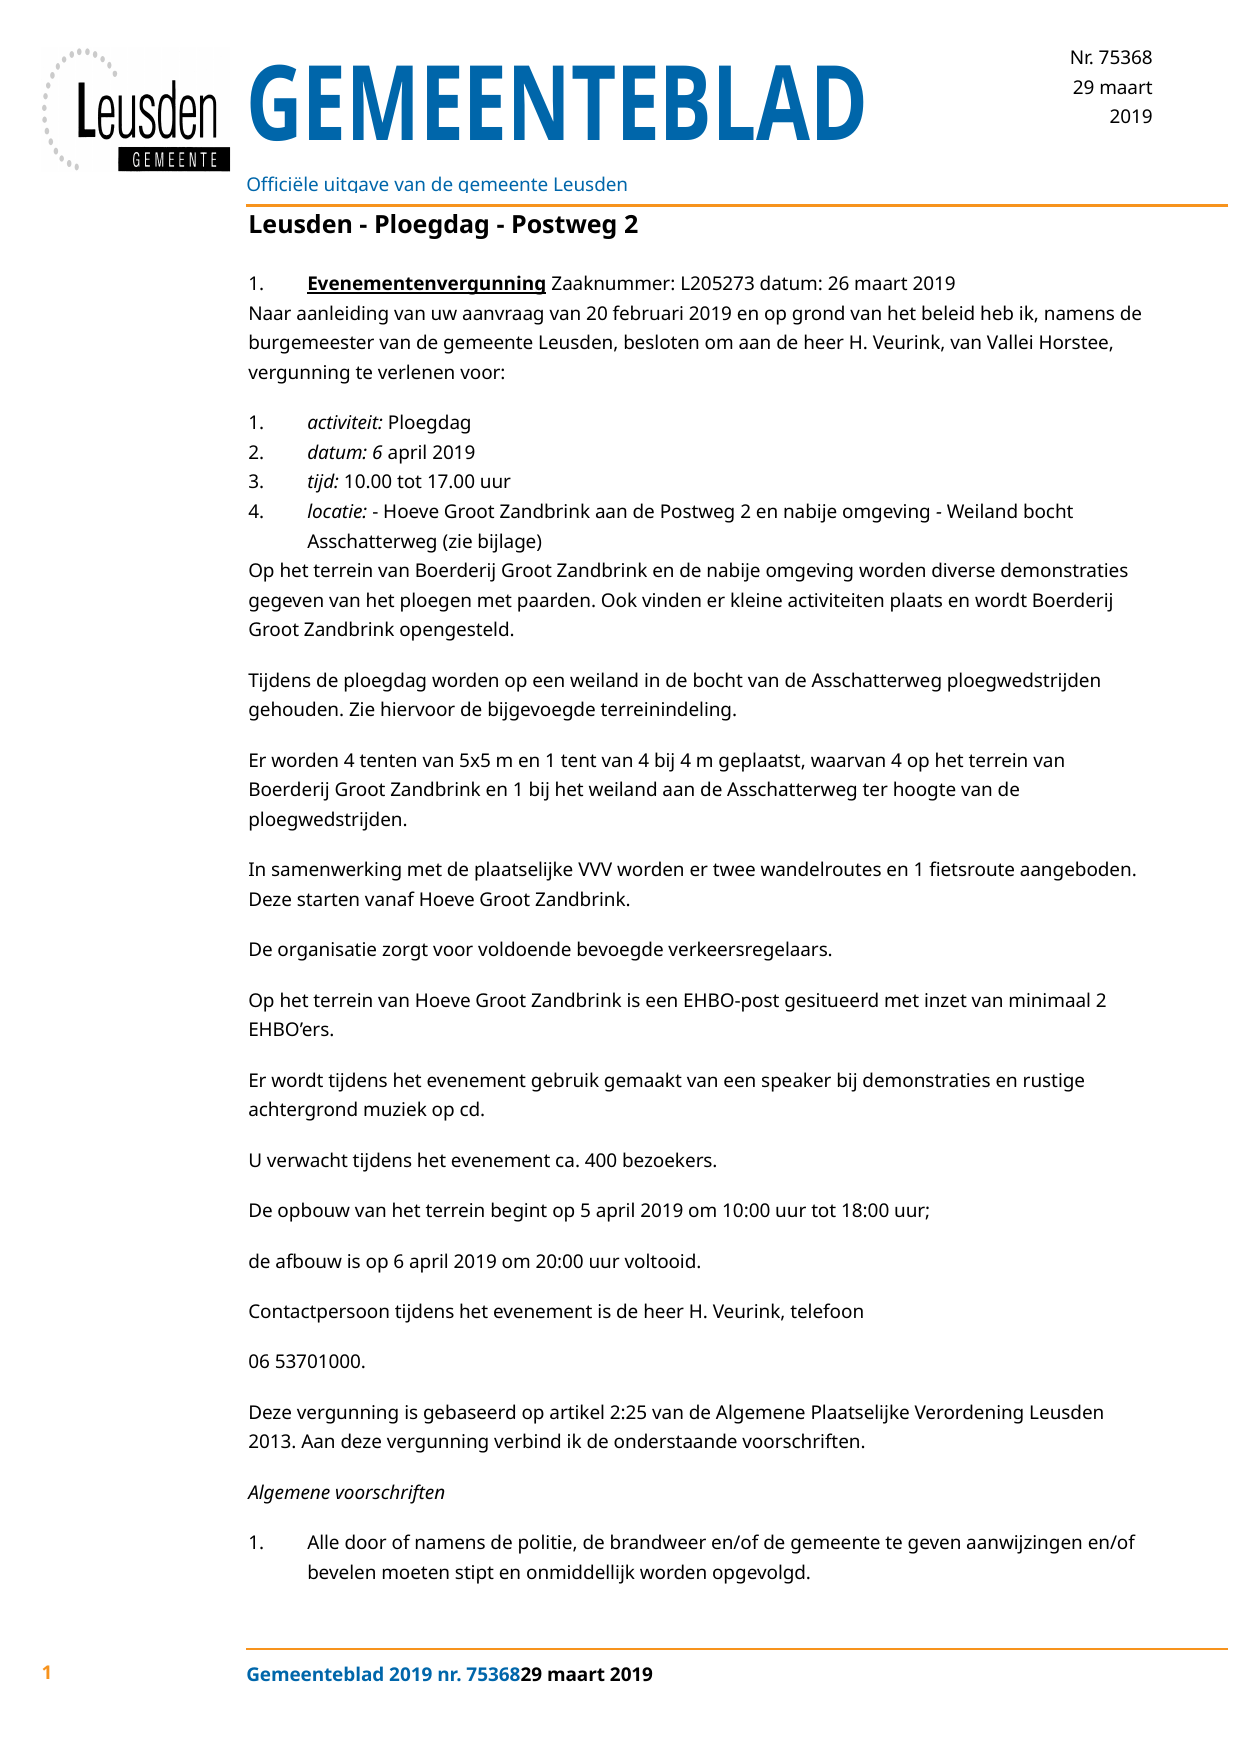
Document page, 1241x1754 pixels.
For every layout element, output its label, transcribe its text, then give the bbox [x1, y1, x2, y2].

text Tijdens de ploegdag worden op een weiland in de bocht van de Asschatterweg ploegwedstrijden gehouden. Zie hiervoor de bijgevoegde terreinindeling. [248, 667, 1152, 722]
text 06 53701000. [248, 1349, 1152, 1374]
list Evenementenvergunning Zaaknummer: L205273 datum: 26 maart 2019 [248, 270, 1152, 296]
text Deze vergunning is gebaseerd op artikel 2:25 van de Algemene Plaatselijke Verordening Leusden 2013. Aan deze vergunning verbind ik de onderstaande voorschriften. [248, 1399, 1152, 1454]
text De opbouw van het terrein begint op 5 april 2019 om 10:00 uur tot 18:00 uur; [248, 1197, 1152, 1223]
text Op het terrein van Hoeve Groot Zandbrink is een EHBO-post gesitueerd met inzet van minimaal 2 EHBO’ers. [248, 987, 1152, 1042]
text Er wordt tijdens het evenement gebruik gemaakt van een speaker bij demonstraties en rustige achtergrond muziek op cd. [248, 1067, 1152, 1122]
list locatie: - Hoeve Groot Zandbrink aan de Postweg 2 en nabije omgeving - Weiland bocht Asschatterweg (zie bijlage) [248, 498, 1152, 553]
text Contactpersoon tijdens het evenement is de heer H. Veurink, telefoon [248, 1298, 1152, 1324]
text Algemene voorschriften [248, 1479, 1152, 1505]
text Er worden 4 tenten van 5x5 m en 1 tent van 4 bij 4 m geplaatst, waarvan 4 op het terrein van Boerderij Groot Zandbrink en 1 bij het weiland aan de Asschatterweg ter hoogte van de ploegwedstrijden. [248, 747, 1152, 832]
text Leusden - Ploegdag - Postweg 2 [248, 207, 1152, 241]
list tijd: 10.00 tot 17.00 uur [248, 469, 1152, 494]
text In samenwerking met de plaatselijke VVV worden er twee wandelroutes en 1 fietsroute aangeboden. Deze starten vanaf Hoeve Groot Zandbrink. [248, 857, 1152, 912]
text De organisatie zorgt voor voldoende bevoegde verkeersregelaars. [248, 937, 1152, 962]
text de afbouw is op 6 april 2019 om 20:00 uur voltooid. [248, 1248, 1152, 1273]
list datum: 6 april 2019 [248, 439, 1152, 465]
list Alle door of namens de politie, de brandweer en/of de gemeente te geven aanwijzingen en/of bevelen moeten stipt en onmiddellijk worden opgevolgd. [248, 1529, 1152, 1585]
text Naar aanleiding van uw aanvraag van 20 februari 2019 en op grond van het beleid heb ik, namens de burgemeester van de gemeente Leusden, besloten om aan de heer H. Veurink, van Vallei Horstee, vergunning te verlenen voor: [248, 300, 1152, 385]
picture [41, 47, 231, 172]
text U verwacht tijdens het evenement ca. 400 bezoekers. [248, 1147, 1152, 1173]
list activiteit: Ploegdag [248, 409, 1152, 435]
text Op het terrein van Boerderij Groot Zandbrink en de nabije omgeving worden diverse demonstraties gegeven van het ploegen met paarden. Ook vinden er kleine activiteiten plaats en wordt Boerderij Groot Zandbrink opengesteld. [248, 557, 1152, 642]
